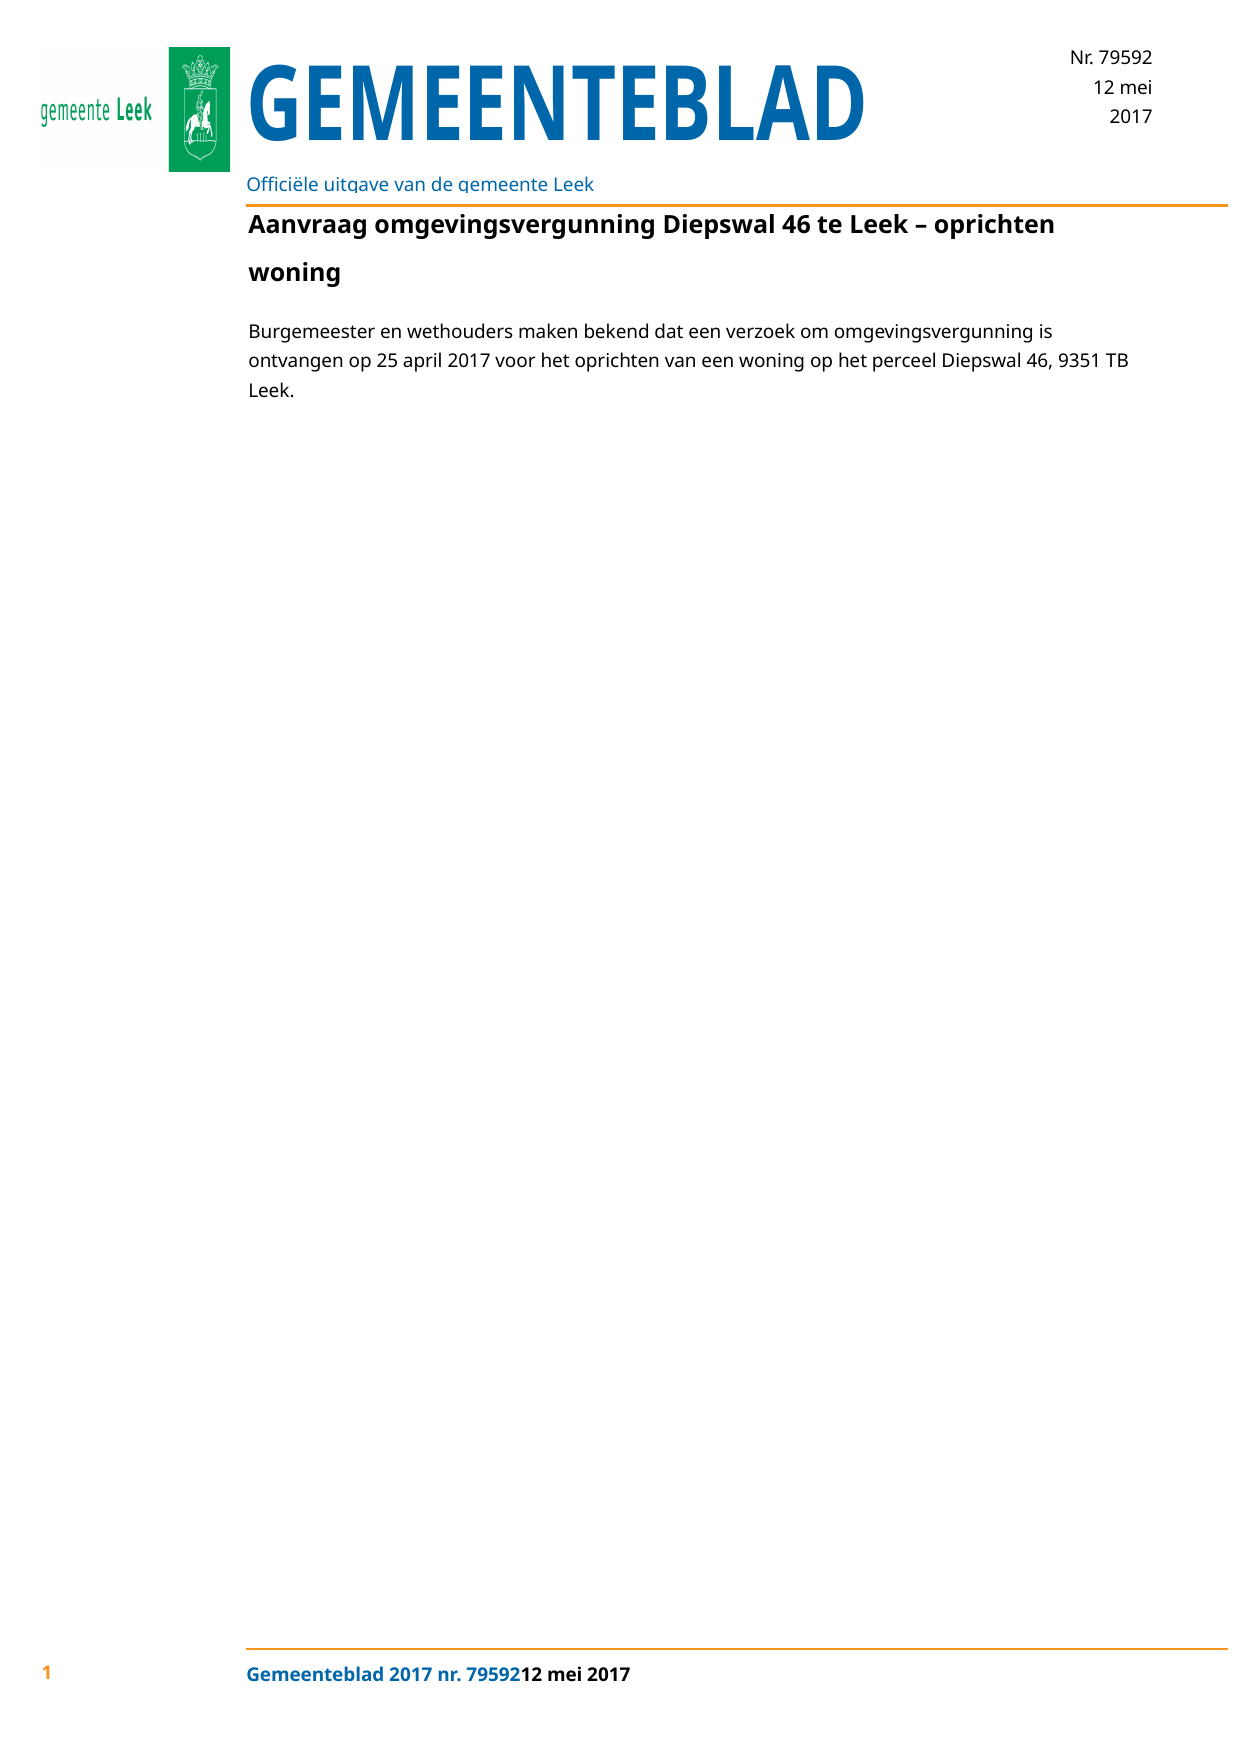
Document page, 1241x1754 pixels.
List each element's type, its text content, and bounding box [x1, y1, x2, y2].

text Aanvraag omgevingsvergunning Diepswal 46 te Leek – oprichten woning [248, 207, 1152, 288]
text Burgemeester en wethouders maken bekend dat een verzoek om omgevingsvergunning is ontvangen op 25 april 2017 voor het oprichten van een woning op het perceel Diepswal 46, 9351 TB Leek. [248, 318, 1152, 403]
picture [41, 47, 231, 172]
